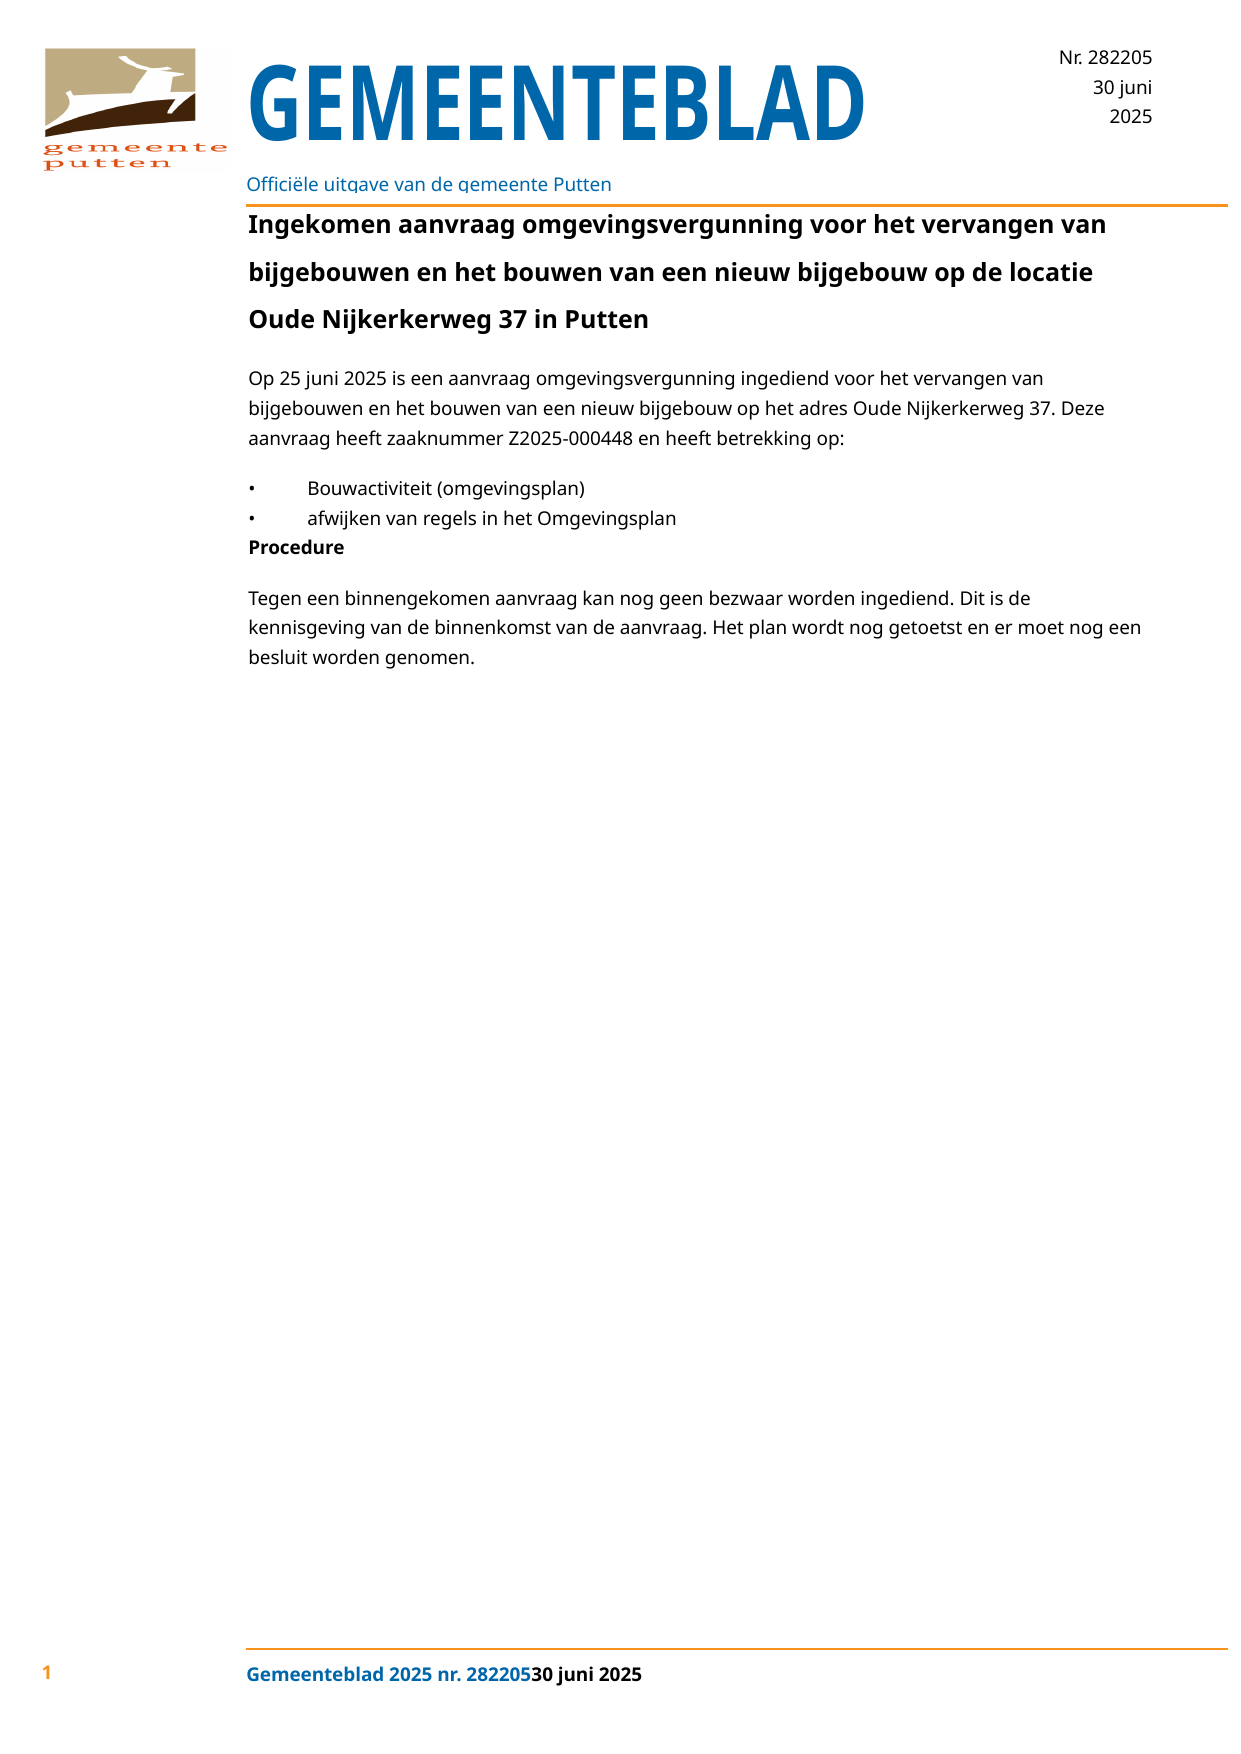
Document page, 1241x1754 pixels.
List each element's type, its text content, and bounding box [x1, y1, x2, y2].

list Bouwactiviteit (omgevingsplan) [248, 475, 1152, 501]
text Op 25 juni 2025 is een aanvraag omgevingsvergunning ingediend voor het vervangen van bijgebouwen en het bouwen van een nieuw bijgebouw op het adres Oude Nijkerkerweg 37. Deze aanvraag heeft zaaknummer Z2025-000448 en heeft betrekking op: [248, 366, 1152, 450]
list afwijken van regels in het Omgevingsplan [248, 505, 1152, 530]
text Procedure [248, 534, 1152, 560]
text Ingekomen aanvraag omgevingsvergunning voor het vervangen van bijgebouwen en het bouwen van een nieuw bijgebouw op de locatie Oude Nijkerkerweg 37 in Putten [248, 207, 1152, 336]
picture [41, 47, 231, 172]
text Tegen een binnengekomen aanvraag kan nog geen bezwaar worden ingediend. Dit is de kennisgeving van de binnenkomst van de aanvraag. Het plan wordt nog getoetst en er moet nog een besluit worden genomen. [248, 585, 1152, 669]
